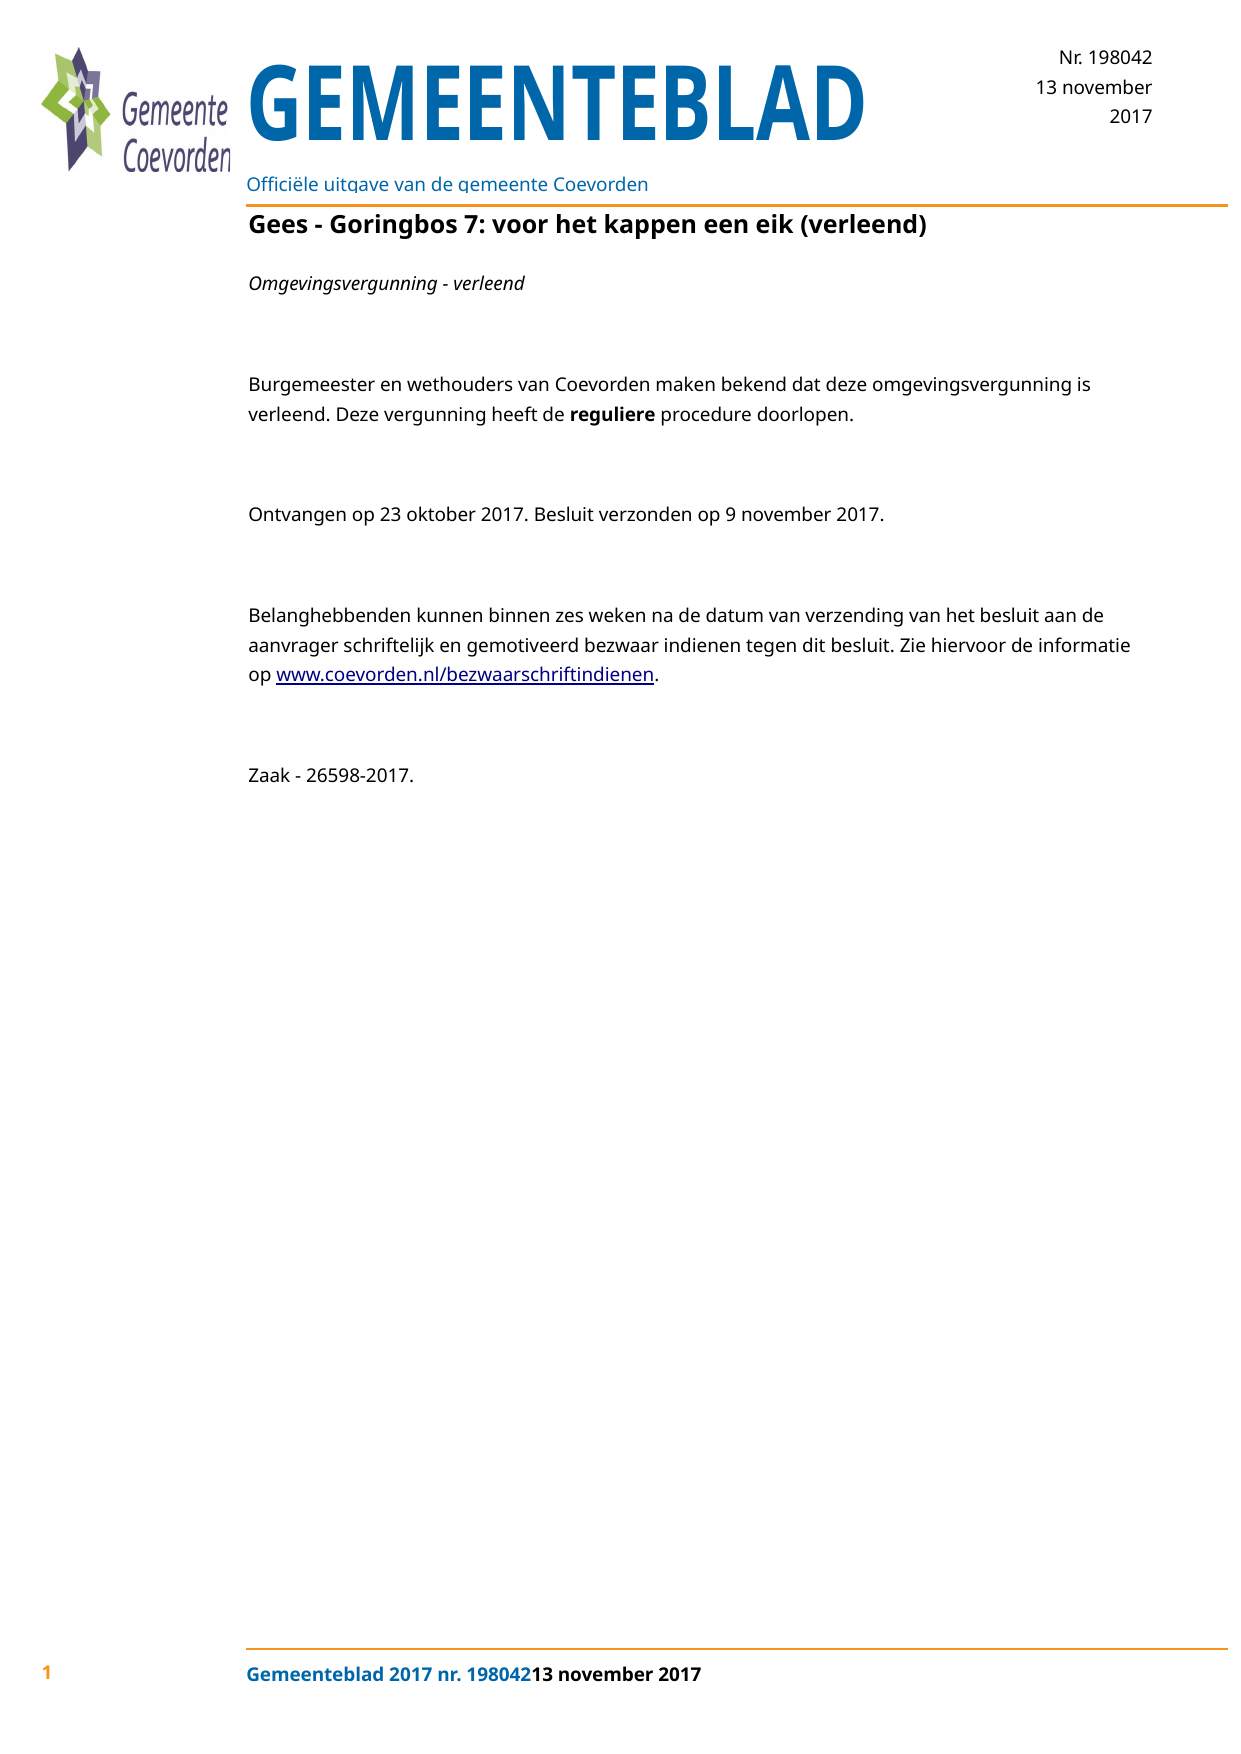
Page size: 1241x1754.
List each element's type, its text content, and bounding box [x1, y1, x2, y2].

text Gees - Goringbos 7: voor het kappen een eik (verleend) [248, 207, 1152, 241]
text Belanghebbenden kunnen binnen zes weken na de datum van verzending van het besluit aan de aanvrager schriftelijk en gemotiveerd bezwaar indienen tegen dit besluit. Zie hiervoor de informatie op www.coevorden.nl/bezwaarschriftindienen. [248, 602, 1152, 687]
picture [41, 47, 231, 172]
text Zaak - 26598-2017. [248, 762, 1152, 788]
text Ontvangen op 23 oktober 2017. Besluit verzonden op 9 november 2017. [248, 502, 1152, 527]
text Burgemeester en wethouders van Coevorden maken bekend dat deze omgevingsvergunning is verleend. Deze vergunning heeft de reguliere procedure doorlopen. [248, 371, 1152, 426]
text Omgevingsvergunning - verleend [248, 270, 1152, 296]
